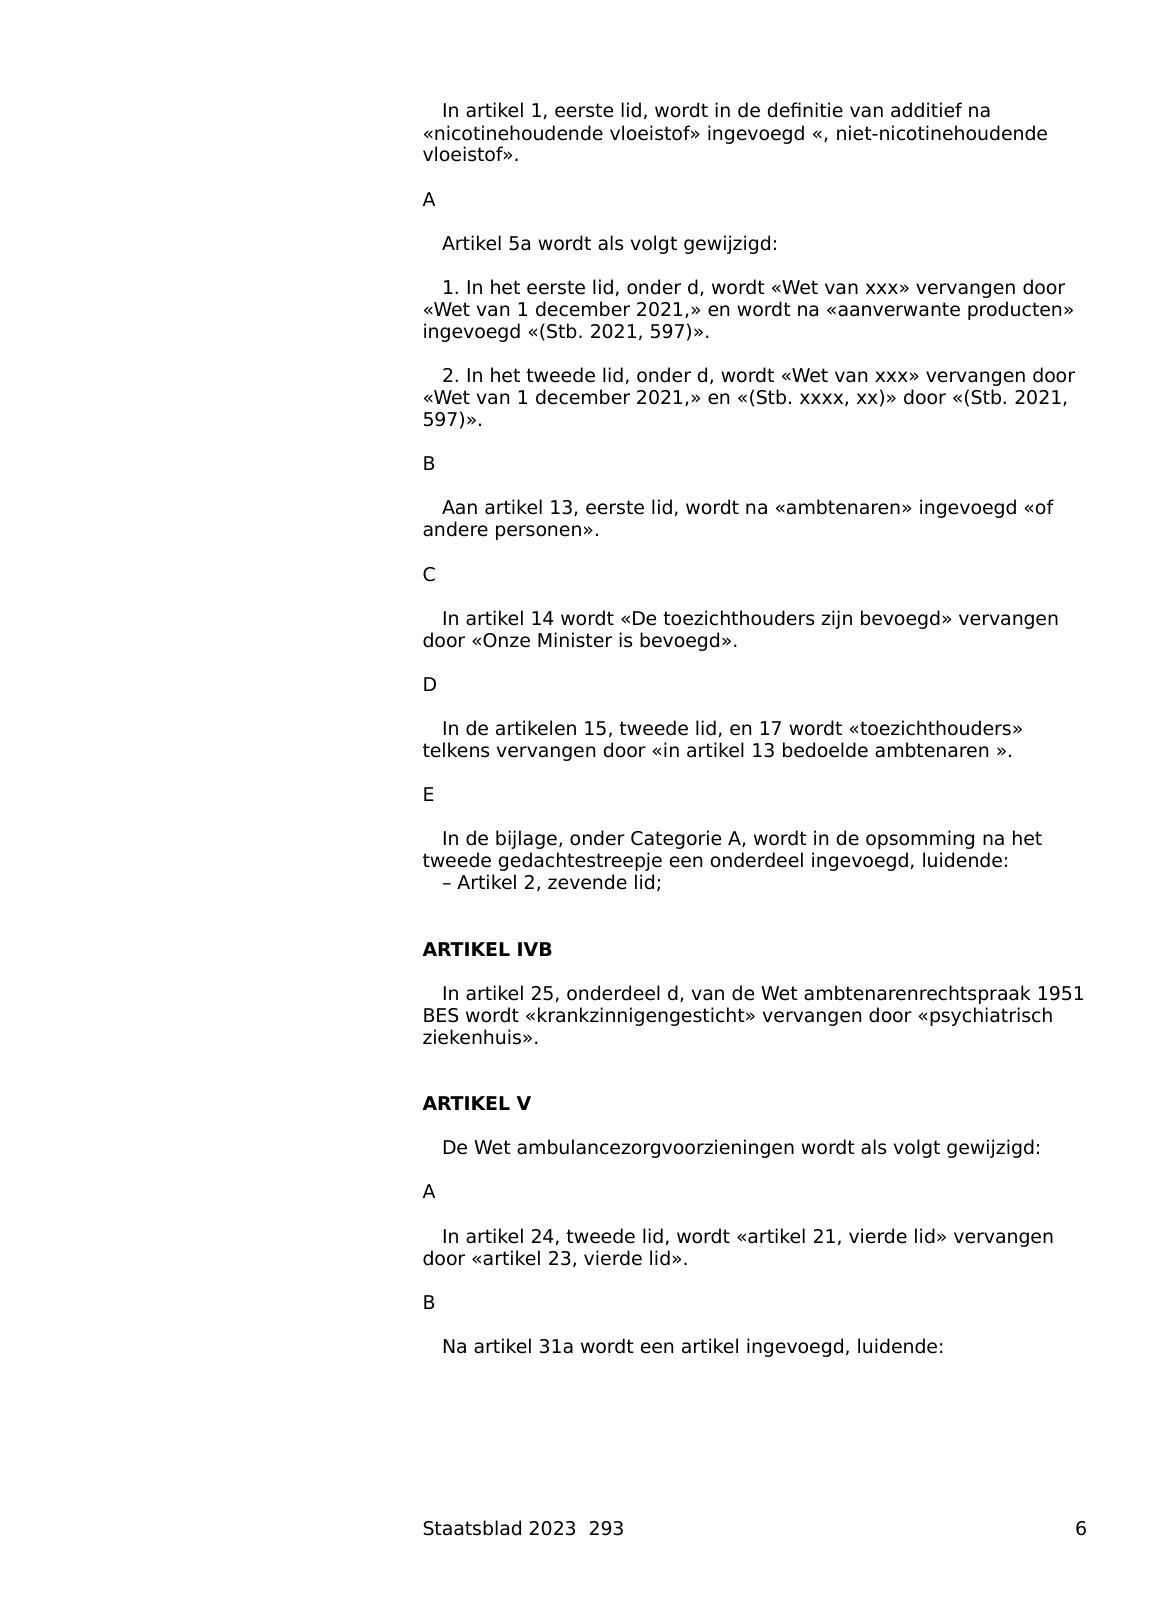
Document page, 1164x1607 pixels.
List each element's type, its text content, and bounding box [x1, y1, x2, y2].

text A [422, 188, 1087, 211]
text B [422, 1292, 1087, 1314]
text Na artikel 31a wordt een artikel ingevoegd, luidende: [422, 1336, 1087, 1358]
text E [422, 784, 1087, 806]
text In de artikelen 15, tweede lid, en 17 wordt «toezichthouders» telkens vervangen door «in artikel 13 bedoelde ambtenaren ». [422, 718, 1087, 762]
text D [422, 674, 1087, 696]
subtitle ARTIKEL V [422, 1093, 1087, 1115]
text – Artikel 2, zevende lid; [422, 872, 1087, 894]
text In artikel 24, tweede lid, wordt «artikel 21, vierde lid» vervangen door «artikel 23, vierde lid». [422, 1226, 1087, 1269]
text C [422, 563, 1087, 585]
text 2. In het tweede lid, onder d, wordt «Wet van xxx» vervangen door «Wet van 1 december 2021,» en «(Stb. xxxx, xx)» door «(Stb. 2021, 597)». [422, 365, 1087, 431]
text A [422, 1181, 1087, 1203]
subtitle ARTIKEL IVB [422, 938, 1087, 961]
text De Wet ambulancezorgvoorzieningen wordt als volgt gewijzigd: [422, 1137, 1087, 1159]
text In artikel 1, eerste lid, wordt in de definitie van additief na «nicotinehoudende vloeistof» ingevoegd «, niet-nicotinehoudende vloeistof». [422, 100, 1087, 166]
text In artikel 14 wordt «De toezichthouders zijn bevoegd» vervangen door «Onze Minister is bevoegd». [422, 608, 1087, 652]
text Aan artikel 13, eerste lid, wordt na «ambtenaren» ingevoegd «of andere personen». [422, 497, 1087, 541]
text In artikel 25, onderdeel d, van de Wet ambtenarenrechtspraak 1951 BES wordt «krankzinnigengesticht» vervangen door «psychiatrisch ziekenhuis». [422, 983, 1087, 1049]
text Artikel 5a wordt als volgt gewijzigd: [422, 233, 1087, 255]
text In de bijlage, onder Categorie A, wordt in de opsomming na het tweede gedachtestreepje een onderdeel ingevoegd, luidende: [422, 828, 1087, 872]
text 1. In het eerste lid, onder d, wordt «Wet van xxx» vervangen door «Wet van 1 december 2021,» en wordt na «aanverwante producten» ingevoegd «(Stb. 2021, 597)». [422, 277, 1087, 343]
text B [422, 453, 1087, 475]
